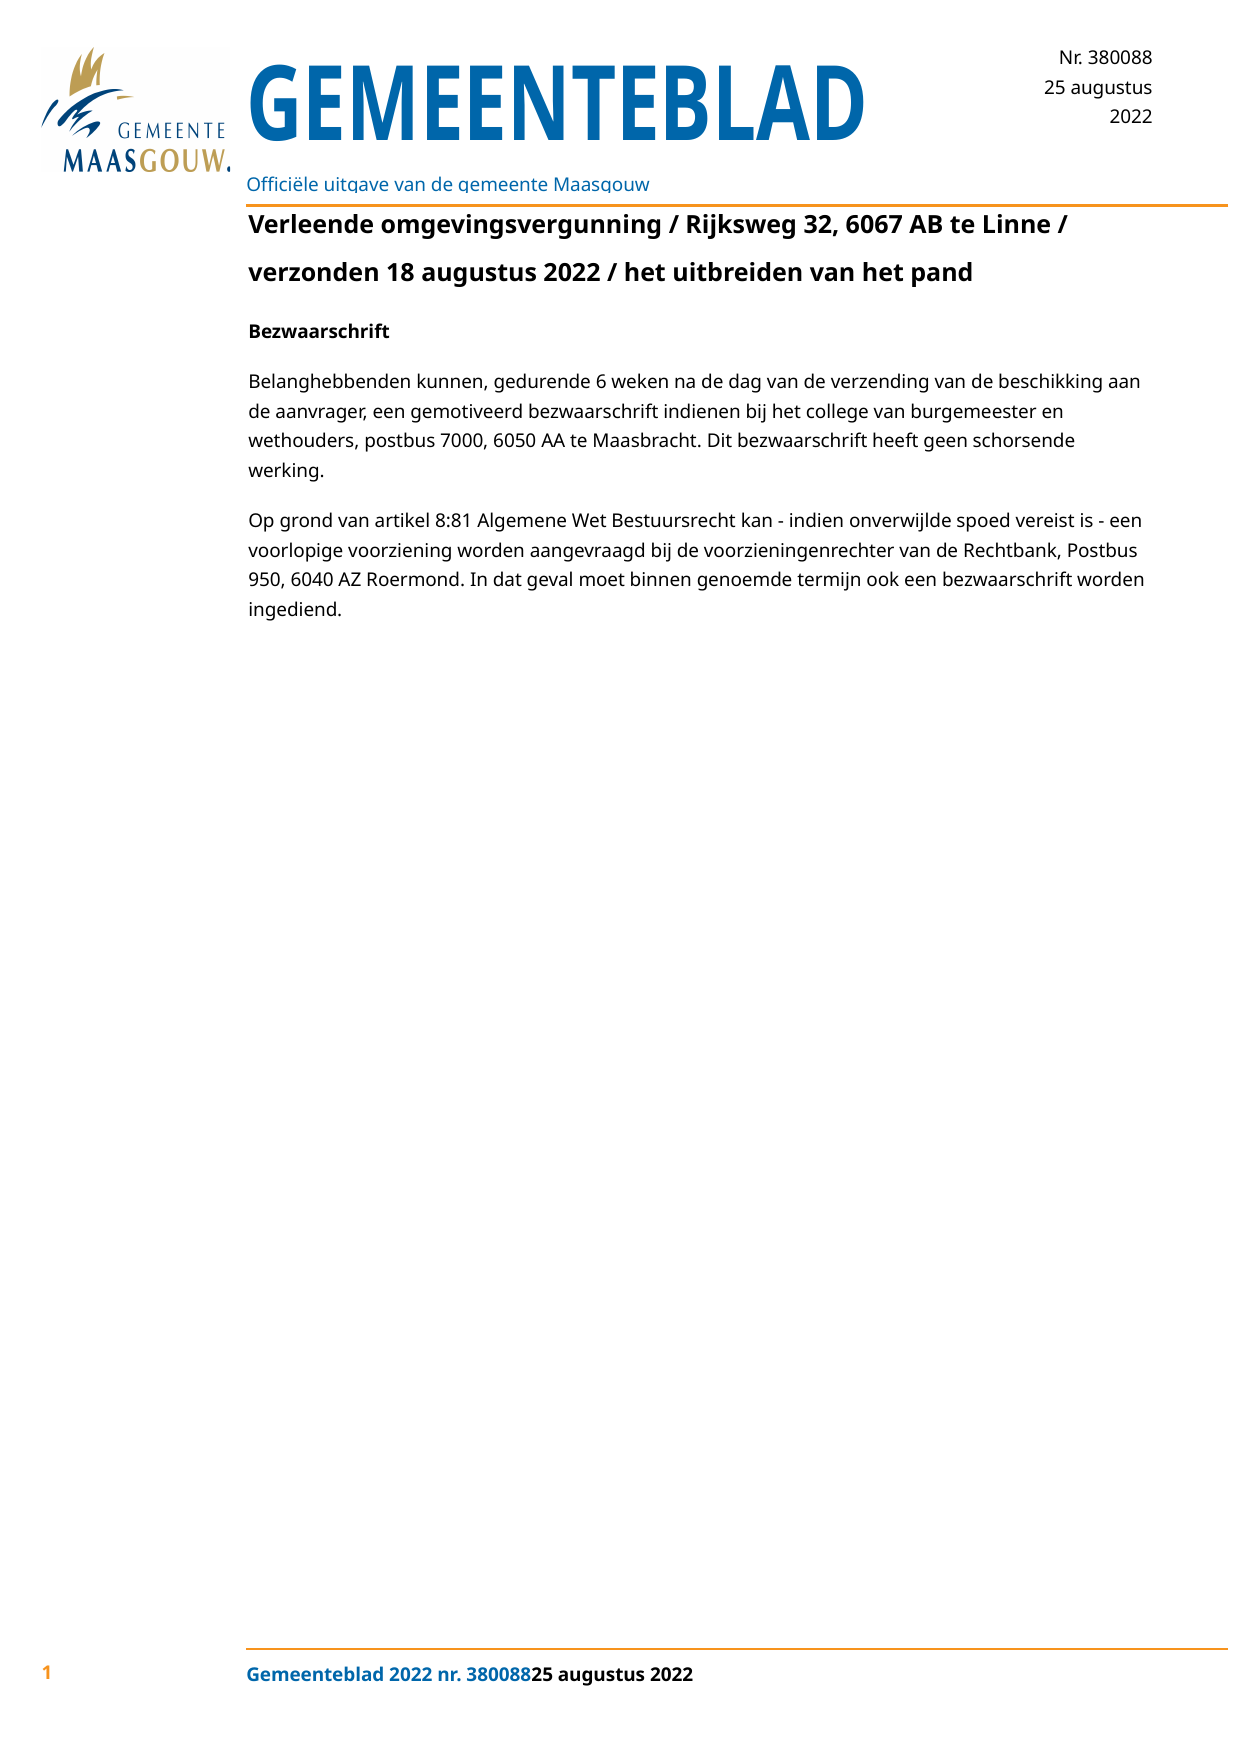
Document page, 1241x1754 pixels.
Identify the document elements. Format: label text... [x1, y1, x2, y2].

text Verleende omgevingsvergunning / Rijksweg 32, 6067 AB te Linne / verzonden 18 augustus 2022 / het uitbreiden van het pand [248, 207, 1152, 288]
picture [41, 47, 231, 172]
text Bezwaarschrift [248, 318, 1152, 344]
text Op grond van artikel 8:81 Algemene Wet Bestuursrecht kan - indien onverwijlde spoed vereist is - een voorlopige voorziening worden aangevraagd bij de voorzieningenrechter van de Rechtbank, Postbus 950, 6040 AZ Roermond. In dat geval moet binnen genoemde termijn ook een bezwaarschrift worden ingediend. [248, 507, 1152, 622]
text Belanghebbenden kunnen, gedurende 6 weken na de dag van de verzending van de beschikking aan de aanvrager, een gemotiveerd bezwaarschrift indienen bij het college van burgemeester en wethouders, postbus 7000, 6050 AA te Maasbracht. Dit bezwaarschrift heeft geen schorsende werking. [248, 368, 1152, 483]
